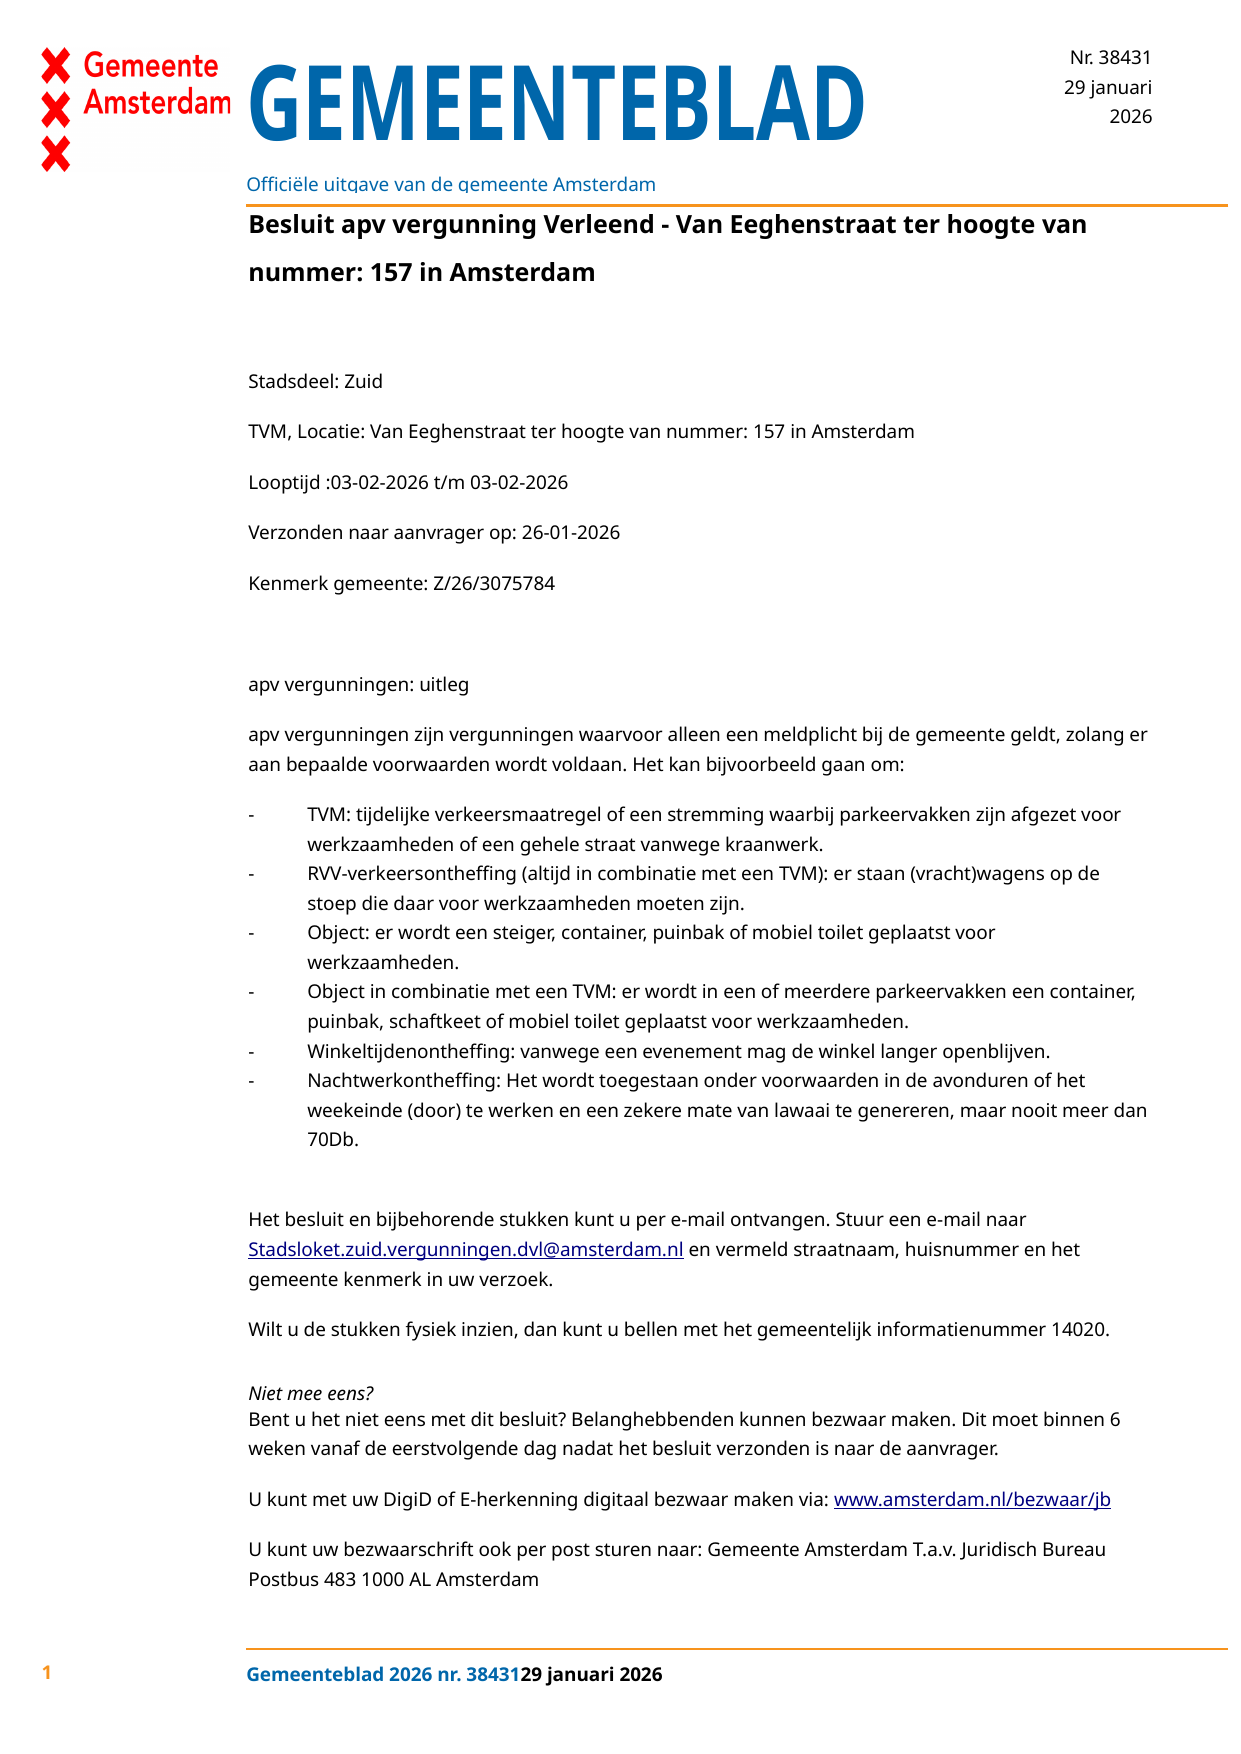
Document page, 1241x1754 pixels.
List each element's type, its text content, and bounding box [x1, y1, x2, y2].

text Besluit apv vergunning Verleend - Van Eeghenstraat ter hoogte van nummer: 157 in Amsterdam [248, 207, 1152, 288]
text U kunt uw bezwaarschrift ook per post sturen naar: Gemeente Amsterdam T.a.v. Juridisch Bureau Postbus 483 1000 AL Amsterdam [248, 1536, 1152, 1592]
text Stadsdeel: Zuid [248, 368, 1152, 394]
list Nachtwerkontheffing: Het wordt toegestaan onder voorwaarden in de avonduren of het weekeinde (door) te werken en een zekere mate van lawaai te genereren, maar nooit meer dan 70Db. [248, 1067, 1152, 1152]
list Object: er wordt een steiger, container, puinbak of mobiel toilet geplaatst voor werkzaamheden. [248, 919, 1152, 975]
list Object in combinatie met een TVM: er wordt in een of meerdere parkeervakken een container, puinbak, schaftkeet of mobiel toilet geplaatst voor werkzaamheden. [248, 979, 1152, 1034]
text Niet mee eens? [248, 1380, 1152, 1406]
text Bent u het niet eens met dit besluit? Belanghebbenden kunnen bezwaar maken. Dit moet binnen 6 weken vanaf de eerstvolgende dag nadat het besluit verzonden is naar de aanvrager. [248, 1406, 1152, 1461]
picture [41, 47, 231, 172]
text apv vergunningen zijn vergunningen waarvoor alleen een meldplicht bij de gemeente geldt, zolang er aan bepaalde voorwaarden wordt voldaan. Het kan bijvoorbeeld gaan om: [248, 721, 1152, 777]
text Wilt u de stukken fysiek inzien, dan kunt u bellen met het gemeentelijk informatienummer 14020. [248, 1316, 1152, 1342]
list Winkeltijdenontheffing: vanwege een evenement mag de winkel langer openblijven. [248, 1038, 1152, 1064]
text TVM, Locatie: Van Eeghenstraat ter hoogte van nummer: 157 in Amsterdam [248, 419, 1152, 444]
text Kenmerk gemeente: Z/26/3075784 [248, 570, 1152, 596]
text Looptijd :03-02-2026 t/m 03-02-2026 [248, 469, 1152, 495]
text U kunt met uw DigiD of E-herkenning digitaal bezwaar maken via: www.amsterdam.nl/bezwaar/jb [248, 1486, 1152, 1512]
text Verzonden naar aanvrager op: 26-01-2026 [248, 519, 1152, 545]
list TVM: tijdelijke verkeersmaatregel of een stremming waarbij parkeervakken zijn afgezet voor werkzaamheden of een gehele straat vanwege kraanwerk. [248, 801, 1152, 857]
text apv vergunningen: uitleg [248, 671, 1152, 697]
list RVV-verkeersontheffing (altijd in combinatie met een TVM): er staan (vracht)wagens op de stoep die daar voor werkzaamheden moeten zijn. [248, 860, 1152, 916]
text Het besluit en bijbehorende stukken kunt u per e-mail ontvangen. Stuur een e-mail naar Stadsloket.zuid.vergunningen.dvl@amsterdam.nl en vermeld straatnaam, huisnummer en het gemeente kenmerk in uw verzoek. [248, 1207, 1152, 1292]
